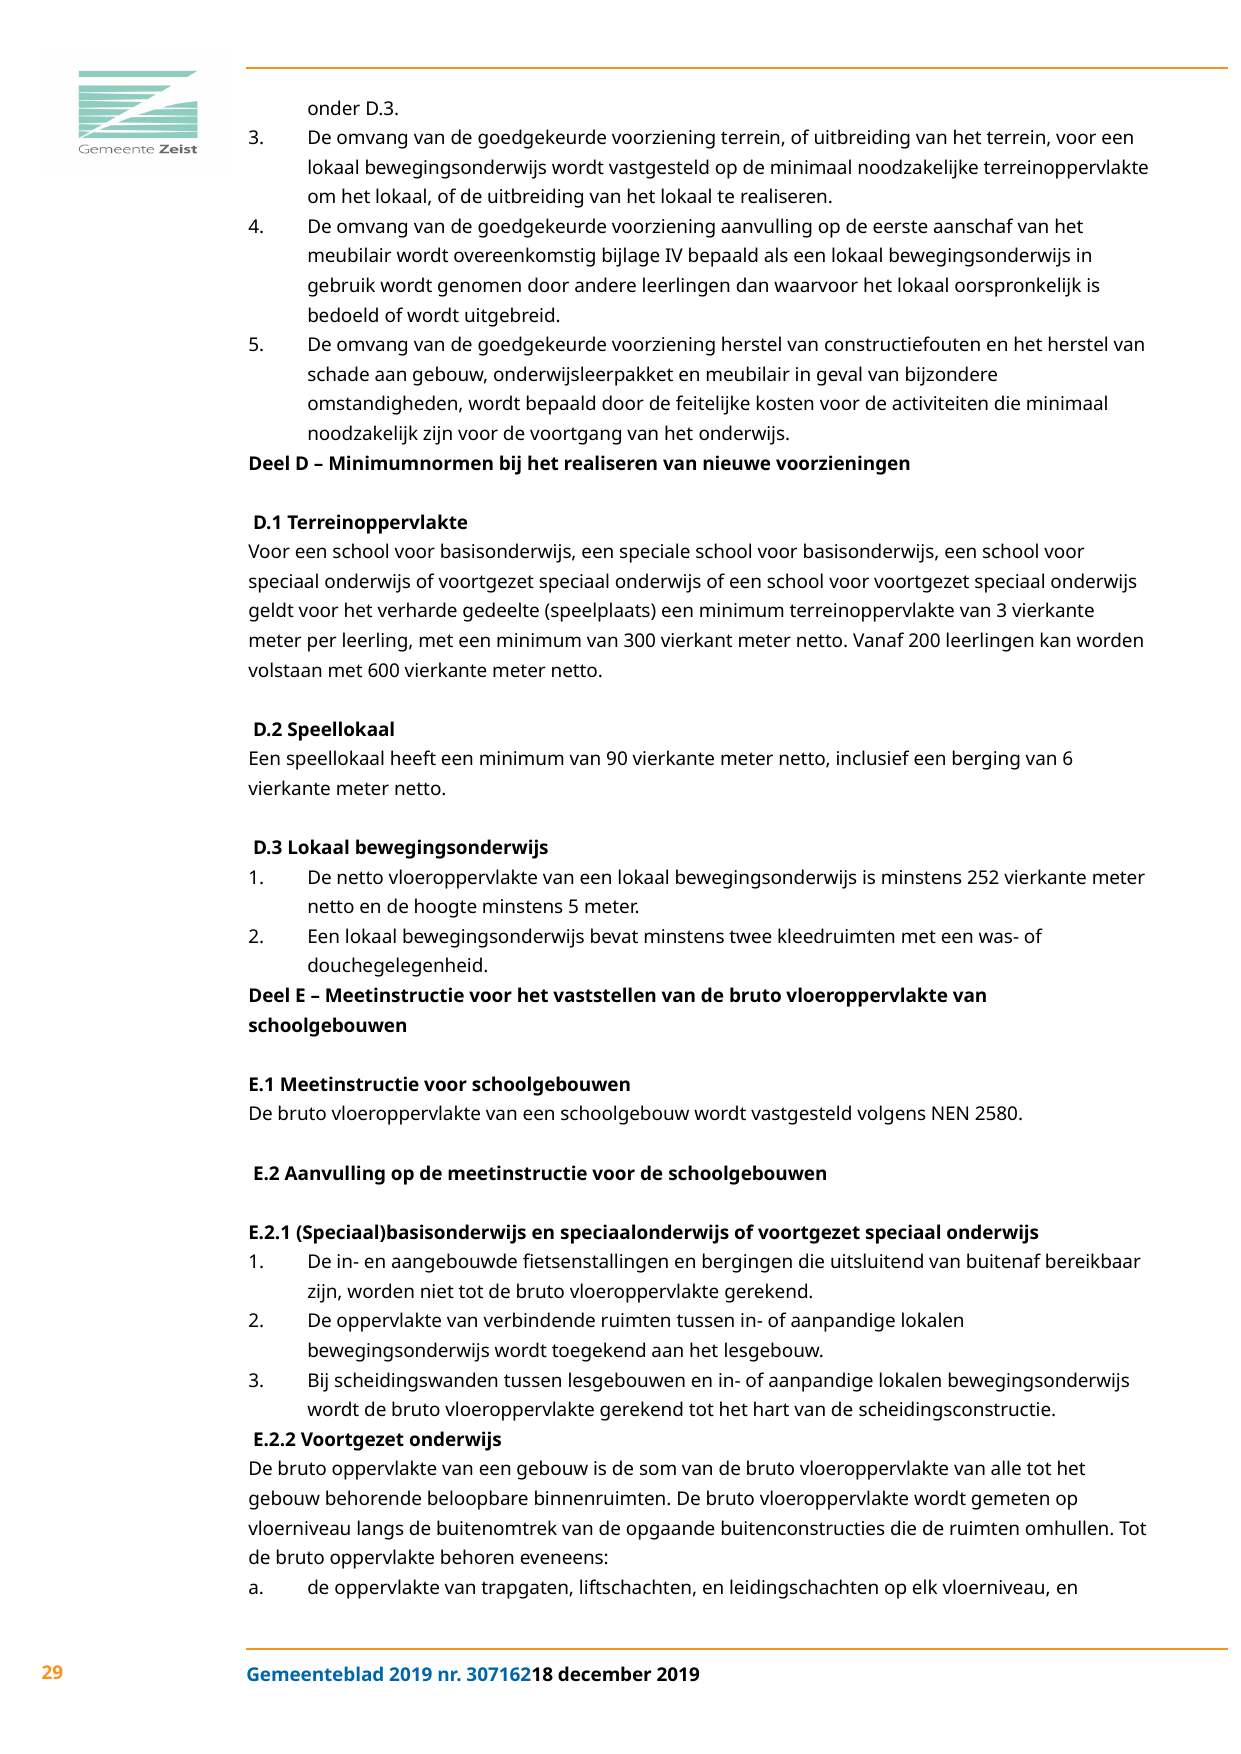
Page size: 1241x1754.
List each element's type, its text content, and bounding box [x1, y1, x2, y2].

list Bij scheidingswanden tussen lesgebouwen en in- of aanpandige lokalen bewegingsonderwijs wordt de bruto vloeroppervlakte gerekend tot het hart van de scheidingsconstructie. [248, 1367, 1152, 1422]
text E.2.1 (Speciaal)basisonderwijs en speciaalonderwijs of voortgezet speciaal onderwijs [248, 1219, 1152, 1245]
text Voor een school voor basisonderwijs, een speciale school voor basisonderwijs, een school voor speciaal onderwijs of voortgezet speciaal onderwijs of een school voor voortgezet speciaal onderwijs geldt voor het verharde gedeelte (speelplaats) een minimum terreinoppervlakte van 3 vierkante meter per leerling, met een minimum van 300 vierkant meter netto. Vanaf 200 leerlingen kan worden volstaan met 600 vierkante meter netto. [248, 538, 1152, 683]
list de oppervlakte van trapgaten, liftschachten, en leidingschachten op elk vloerniveau, en [248, 1574, 1152, 1600]
list De oppervlakte van verbindende ruimten tussen in- of aanpandige lokalen bewegingsonderwijs wordt toegekend aan het lesgebouw. [248, 1308, 1152, 1363]
text E.2.2 Voortgezet onderwijs [248, 1426, 1152, 1452]
text Deel E – Meetinstructie voor het vaststellen van de bruto vloeroppervlakte van schoolgebouwen [248, 982, 1152, 1038]
text D.2 Speellokaal [248, 716, 1152, 742]
list De omvang van de goedgekeurde voorziening aanvulling op de eerste aanschaf van het meubilair wordt overeenkomstig bijlage IV bepaald als een lokaal bewegingsonderwijs in gebruik wordt genomen door andere leerlingen dan waarvoor het lokaal oorspronkelijk is bedoeld of wordt uitgebreid. [248, 213, 1152, 328]
list De in- en aangebouwde fietsenstallingen en bergingen die uitsluitend van buitenaf bereikbaar zijn, worden niet tot de bruto vloeroppervlakte gerekend. [248, 1248, 1152, 1304]
picture [41, 47, 231, 172]
text E.2 Aanvulling op de meetinstructie voor de schoolgebouwen [248, 1160, 1152, 1186]
text De bruto vloeroppervlakte van een schoolgebouw wordt vastgesteld volgens NEN 2580. [248, 1101, 1152, 1126]
list De omvang van de goedgekeurde voorziening terrein, of uitbreiding van het terrein, voor een lokaal bewegingsonderwijs wordt vastgesteld op de minimaal noodzakelijke terreinoppervlakte om het lokaal, of de uitbreiding van het lokaal te realiseren. [248, 124, 1152, 209]
list Een lokaal bewegingsonderwijs bevat minstens twee kleedruimten met een was- of douchegelegenheid. [248, 923, 1152, 978]
list De netto vloeroppervlakte van een lokaal bewegingsonderwijs is minstens 252 vierkante meter netto en de hoogte minstens 5 meter. [248, 864, 1152, 919]
text De bruto oppervlakte van een gebouw is de som van de bruto vloeroppervlakte van alle tot het gebouw behorende beloopbare binnenruimten. De bruto vloeroppervlakte wordt gemeten op vloerniveau langs de buitenomtrek van de opgaande buitenconstructies die de ruimten omhullen. Tot de bruto oppervlakte behoren eveneens: [248, 1456, 1152, 1570]
text Deel D – Minimumnormen bij het realiseren van nieuwe voorzieningen [248, 450, 1152, 476]
text D.3 Lokaal bewegingsonderwijs [248, 834, 1152, 860]
text Een speellokaal heeft een minimum van 90 vierkante meter netto, inclusief een berging van 6 vierkante meter netto. [248, 746, 1152, 801]
list onder D.3. [248, 95, 1152, 121]
text D.1 Terreinoppervlakte [248, 509, 1152, 535]
text E.1 Meetinstructie voor schoolgebouwen [248, 1071, 1152, 1097]
list De omvang van de goedgekeurde voorziening herstel van constructiefouten en het herstel van schade aan gebouw, onderwijsleerpakket en meubilair in geval van bijzondere omstandigheden, wordt bepaald door de feitelijke kosten voor de activiteiten die minimaal noodzakelijk zijn voor de voortgang van het onderwijs. [248, 331, 1152, 446]
